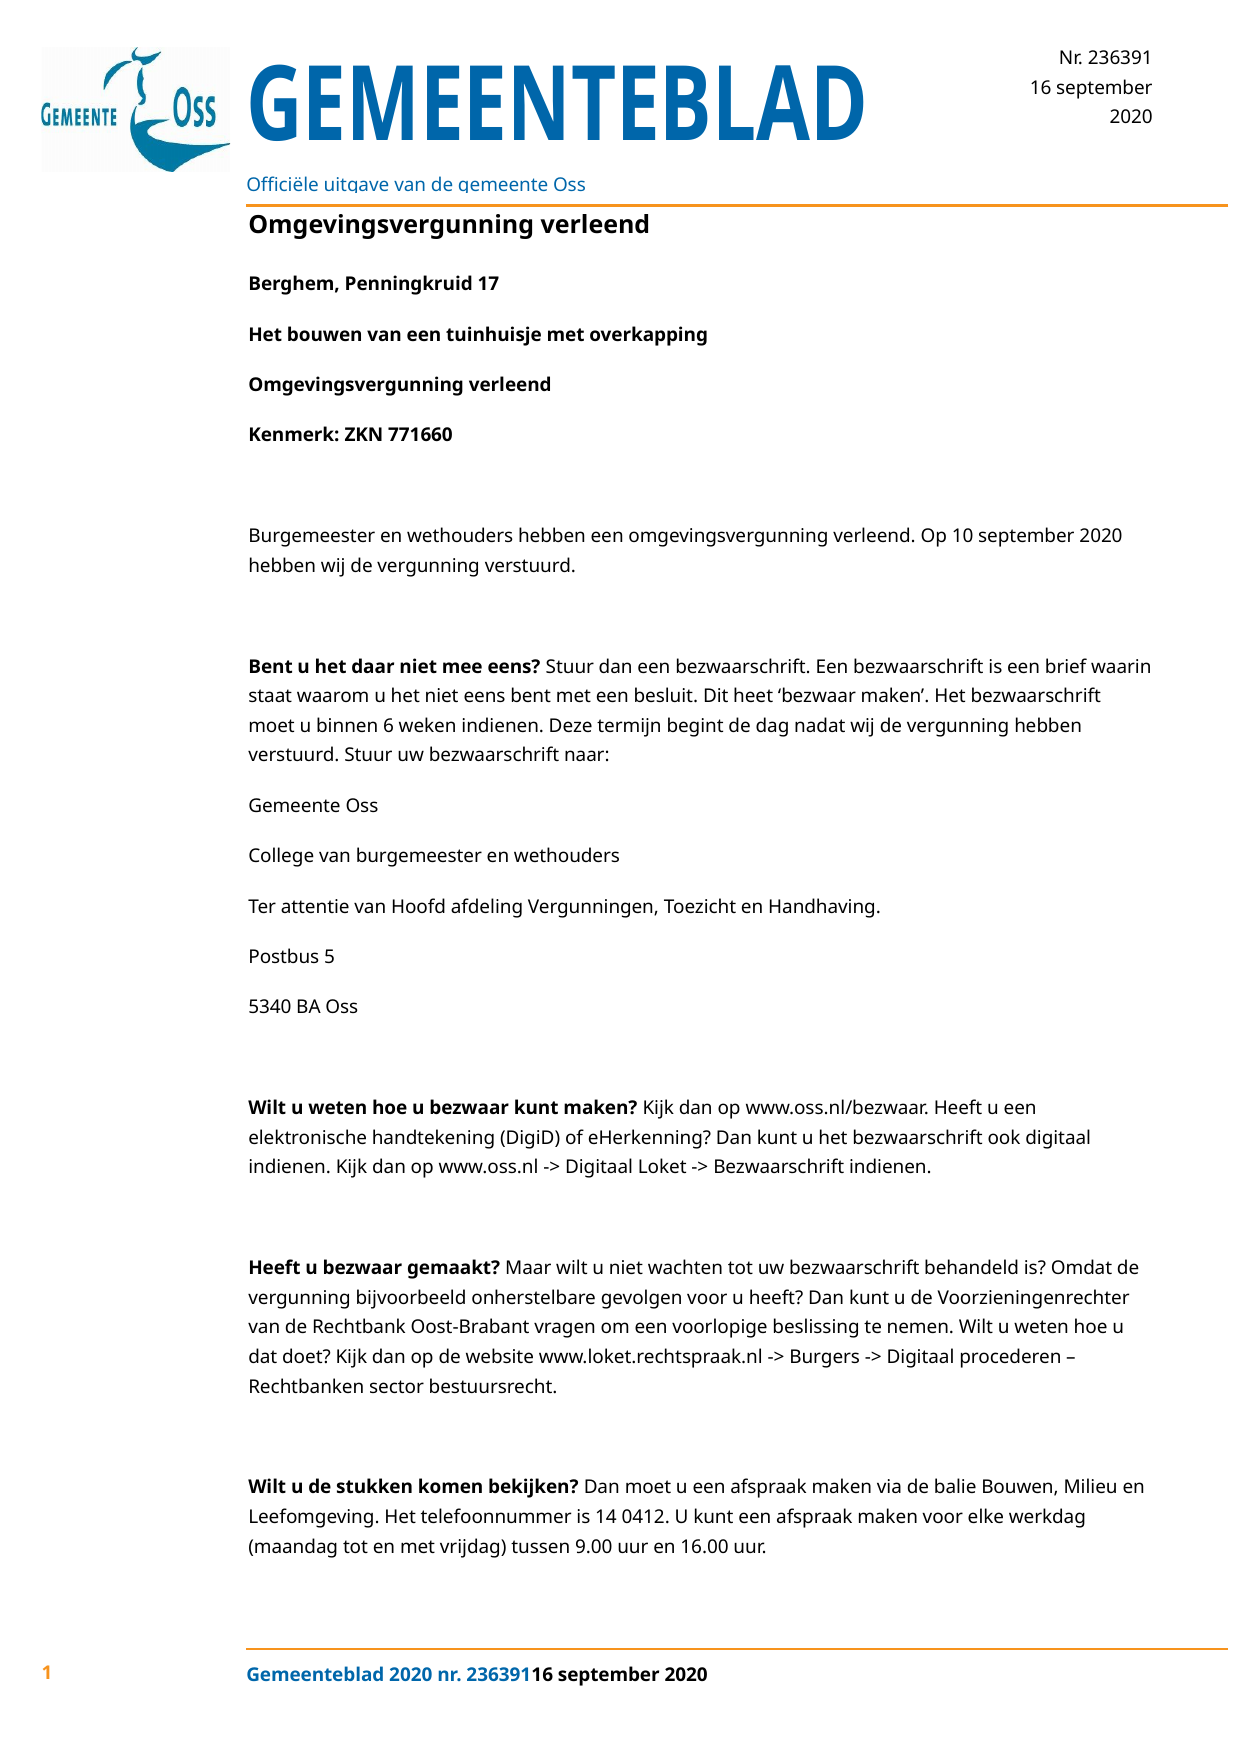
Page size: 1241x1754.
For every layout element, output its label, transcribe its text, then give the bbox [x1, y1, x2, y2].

text Kenmerk: ZKN 771660 [248, 422, 1152, 447]
text Ter attentie van Hoofd afdeling Vergunningen, Toezicht en Handhaving. [248, 893, 1152, 918]
text Omgevingsvergunning verleend [248, 207, 1152, 241]
text Gemeente Oss [248, 792, 1152, 818]
text Heeft u bezwaar gemaakt? Maar wilt u niet wachten tot uw bezwaarschrift behandeld is? Omdat de vergunning bijvoorbeeld onherstelbare gevolgen voor u heeft? Dan kunt u de Voorzieningenrechter van de Rechtbank Oost-Brabant vragen om een voorlopige beslissing te nemen. Wilt u weten hoe u dat doet? Kijk dan op de website www.loket.rechtspraak.nl -> Burgers -> Digitaal procederen – Rechtbanken sector bestuursrecht. [248, 1254, 1152, 1398]
text Burgemeester en wethouders hebben een omgevingsvergunning verleend. Op 10 september 2020 hebben wij de vergunning verstuurd. [248, 522, 1152, 578]
text Bent u het daar niet mee eens? Stuur dan een bezwaarschrift. Een bezwaarschrift is een brief waarin staat waarom u het niet eens bent met een besluit. Dit heet ‘bezwaar maken’. Het bezwaarschrift moet u binnen 6 weken indienen. Deze termijn begint de dag nadat wij de vergunning hebben verstuurd. Stuur uw bezwaarschrift naar: [248, 653, 1152, 767]
text Postbus 5 [248, 943, 1152, 969]
text College van burgemeester en wethouders [248, 842, 1152, 868]
picture [41, 47, 231, 172]
text 5340 BA Oss [248, 994, 1152, 1019]
text Wilt u de stukken komen bekijken? Dan moet u een afspraak maken via de balie Bouwen, Milieu en Leefomgeving. Het telefoonnummer is 14 0412. U kunt een afspraak maken voor elke werkdag (maandag tot en met vrijdag) tussen 9.00 uur en 16.00 uur. [248, 1474, 1152, 1558]
text Het bouwen van een tuinhuisje met overkapping [248, 321, 1152, 346]
text Omgevingsvergunning verleend [248, 371, 1152, 397]
text Berghem, Penningkruid 17 [248, 270, 1152, 296]
text Wilt u weten hoe u bezwaar kunt maken? Kijk dan op www.oss.nl/bezwaar. Heeft u een elektronische handtekening (DigiD) of eHerkenning? Dan kunt u het bezwaarschrift ook digitaal indienen. Kijk dan op www.oss.nl -> Digitaal Loket -> Bezwaarschrift indienen. [248, 1094, 1152, 1179]
